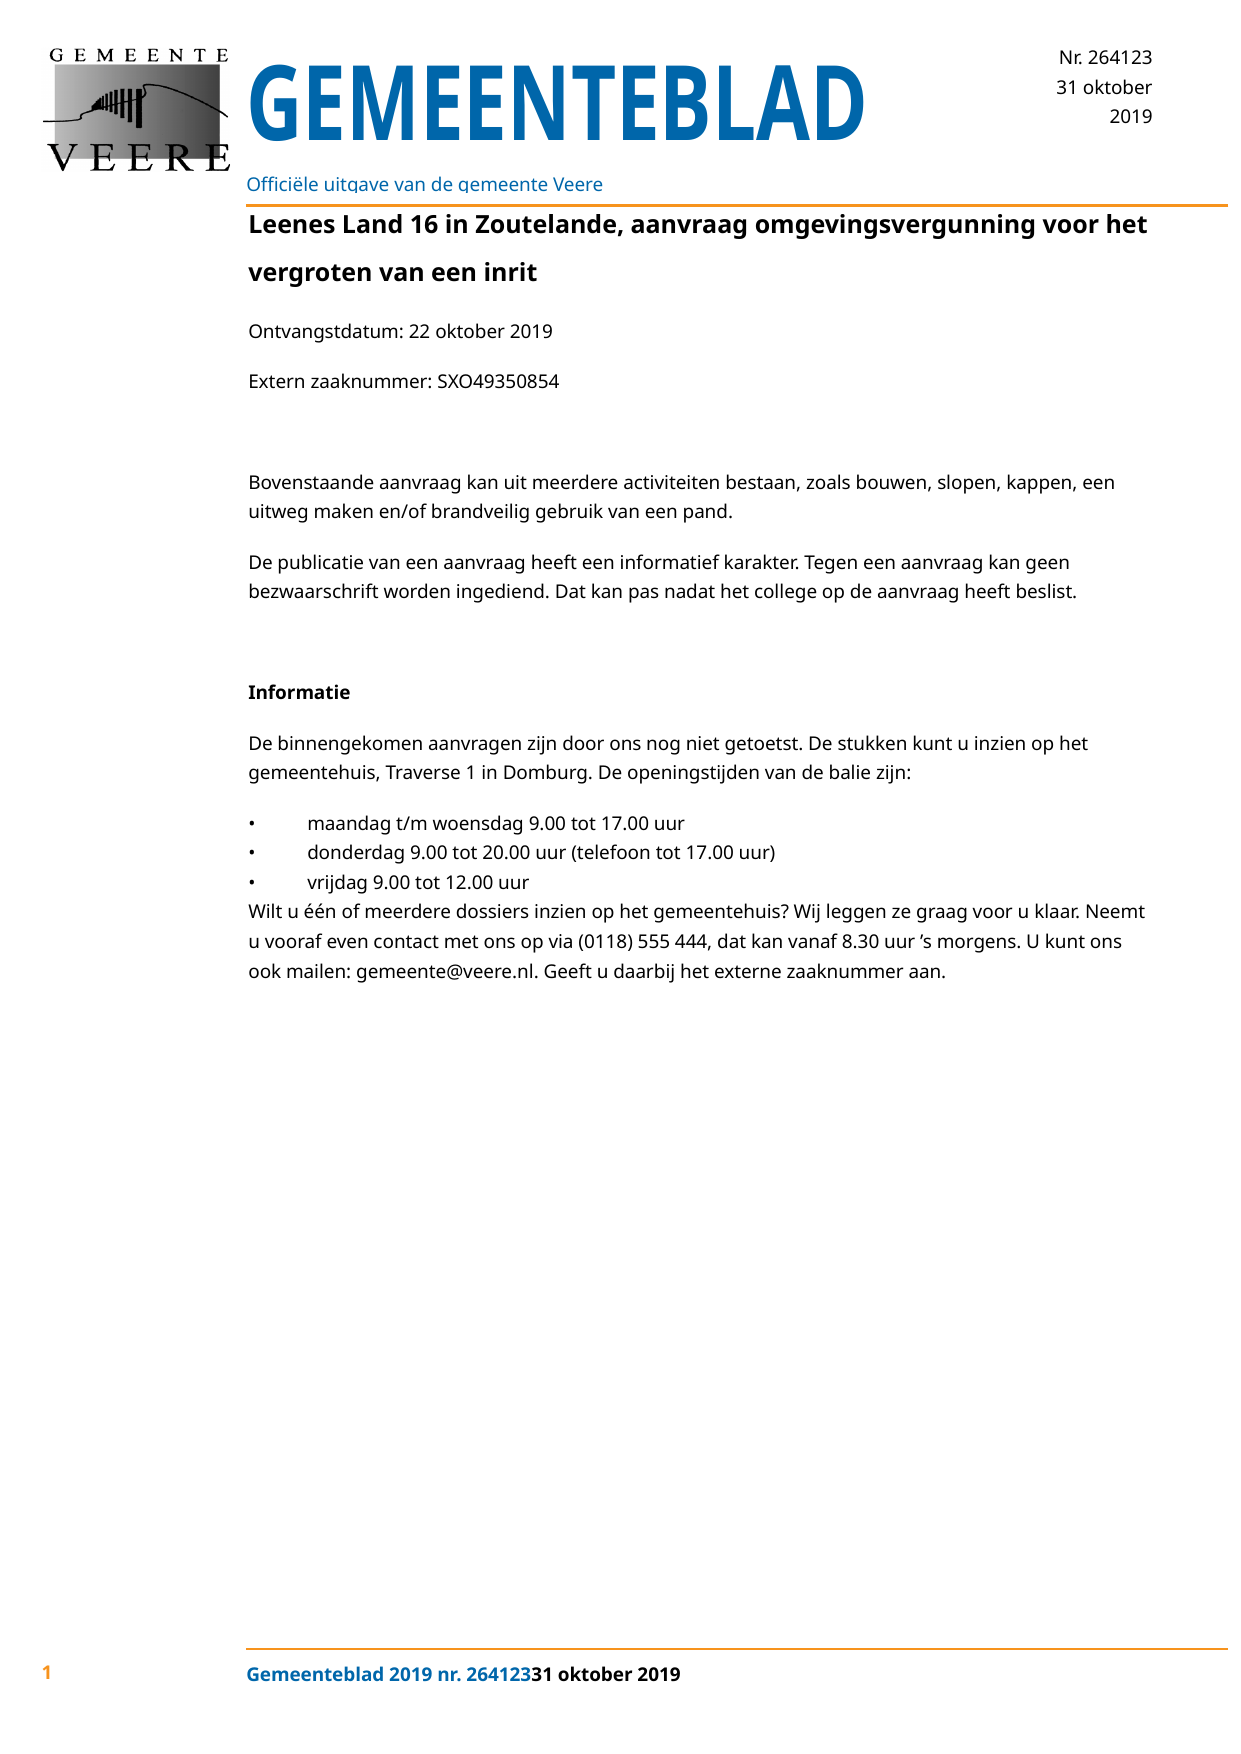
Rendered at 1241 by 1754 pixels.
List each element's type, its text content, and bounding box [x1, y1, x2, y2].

list vrijdag 9.00 tot 12.00 uur [248, 869, 1152, 895]
text De binnengekomen aanvragen zijn door ons nog niet getoetst. De stukken kunt u inzien op het gemeentehuis, Traverse 1 in Domburg. De openingstijden van de balie zijn: [248, 730, 1152, 785]
text Bovenstaande aanvraag kan uit meerdere activiteiten bestaan, zoals bouwen, slopen, kappen, een uitweg maken en/of brandveilig gebruik van een pand. [248, 469, 1152, 524]
text De publicatie van een aanvraag heeft een informatief karakter. Tegen een aanvraag kan geen bezwaarschrift worden ingediend. Dat kan pas nadat het college op de aanvraag heeft beslist. [248, 549, 1152, 604]
text Leenes Land 16 in Zoutelande, aanvraag omgevingsvergunning voor het vergroten van een inrit [248, 207, 1152, 288]
list donderdag 9.00 tot 20.00 uur (telefoon tot 17.00 uur) [248, 839, 1152, 865]
text Extern zaaknummer: SXO49350854 [248, 368, 1152, 394]
text Ontvangstdatum: 22 oktober 2019 [248, 318, 1152, 344]
text Wilt u één of meerdere dossiers inzien op het gemeentehuis? Wij leggen ze graag voor u klaar. Neemt u vooraf even contact met ons op via (0118) 555 444, dat kan vanaf 8.30 uur ’s morgens. U kunt ons ook mailen: gemeente@veere.nl. Geeft u daarbij het externe zaaknummer aan. [248, 899, 1152, 984]
picture [41, 47, 231, 172]
list maandag t/m woensdag 9.00 tot 17.00 uur [248, 810, 1152, 836]
text Informatie [248, 679, 1152, 705]
